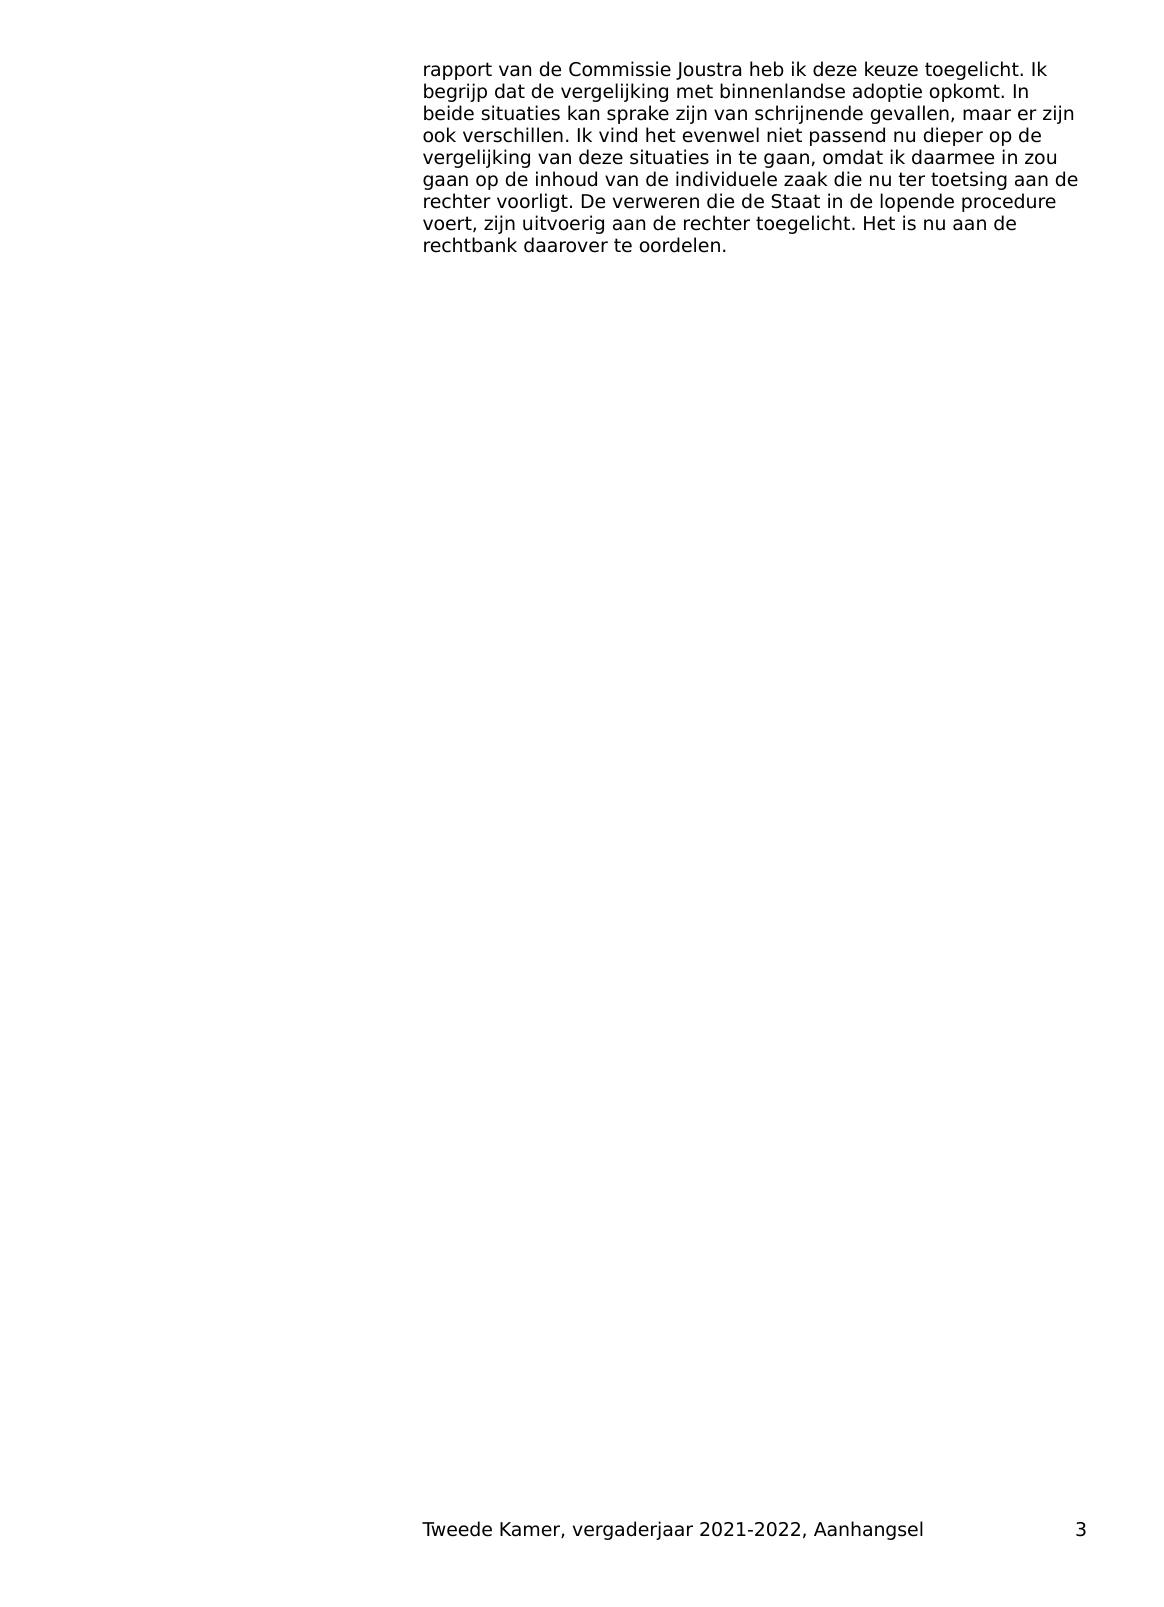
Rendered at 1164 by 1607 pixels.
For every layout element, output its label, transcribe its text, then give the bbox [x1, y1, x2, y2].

text rapport van de Commissie Joustra heb ik deze keuze toegelicht. Ik begrijp dat de vergelijking met binnenlandse adoptie opkomt. In beide situaties kan sprake zijn van schrijnende gevallen, maar er zijn ook verschillen. Ik vind het evenwel niet passend nu dieper op de vergelijking van deze situaties in te gaan, omdat ik daarmee in zou gaan op de inhoud van de individuele zaak die nu ter toetsing aan de rechter voorligt. De verweren die de Staat in de lopende procedure voert, zijn uitvoerig aan de rechter toegelicht. Het is nu aan de rechtbank daarover te oordelen. [422, 59, 1087, 257]
